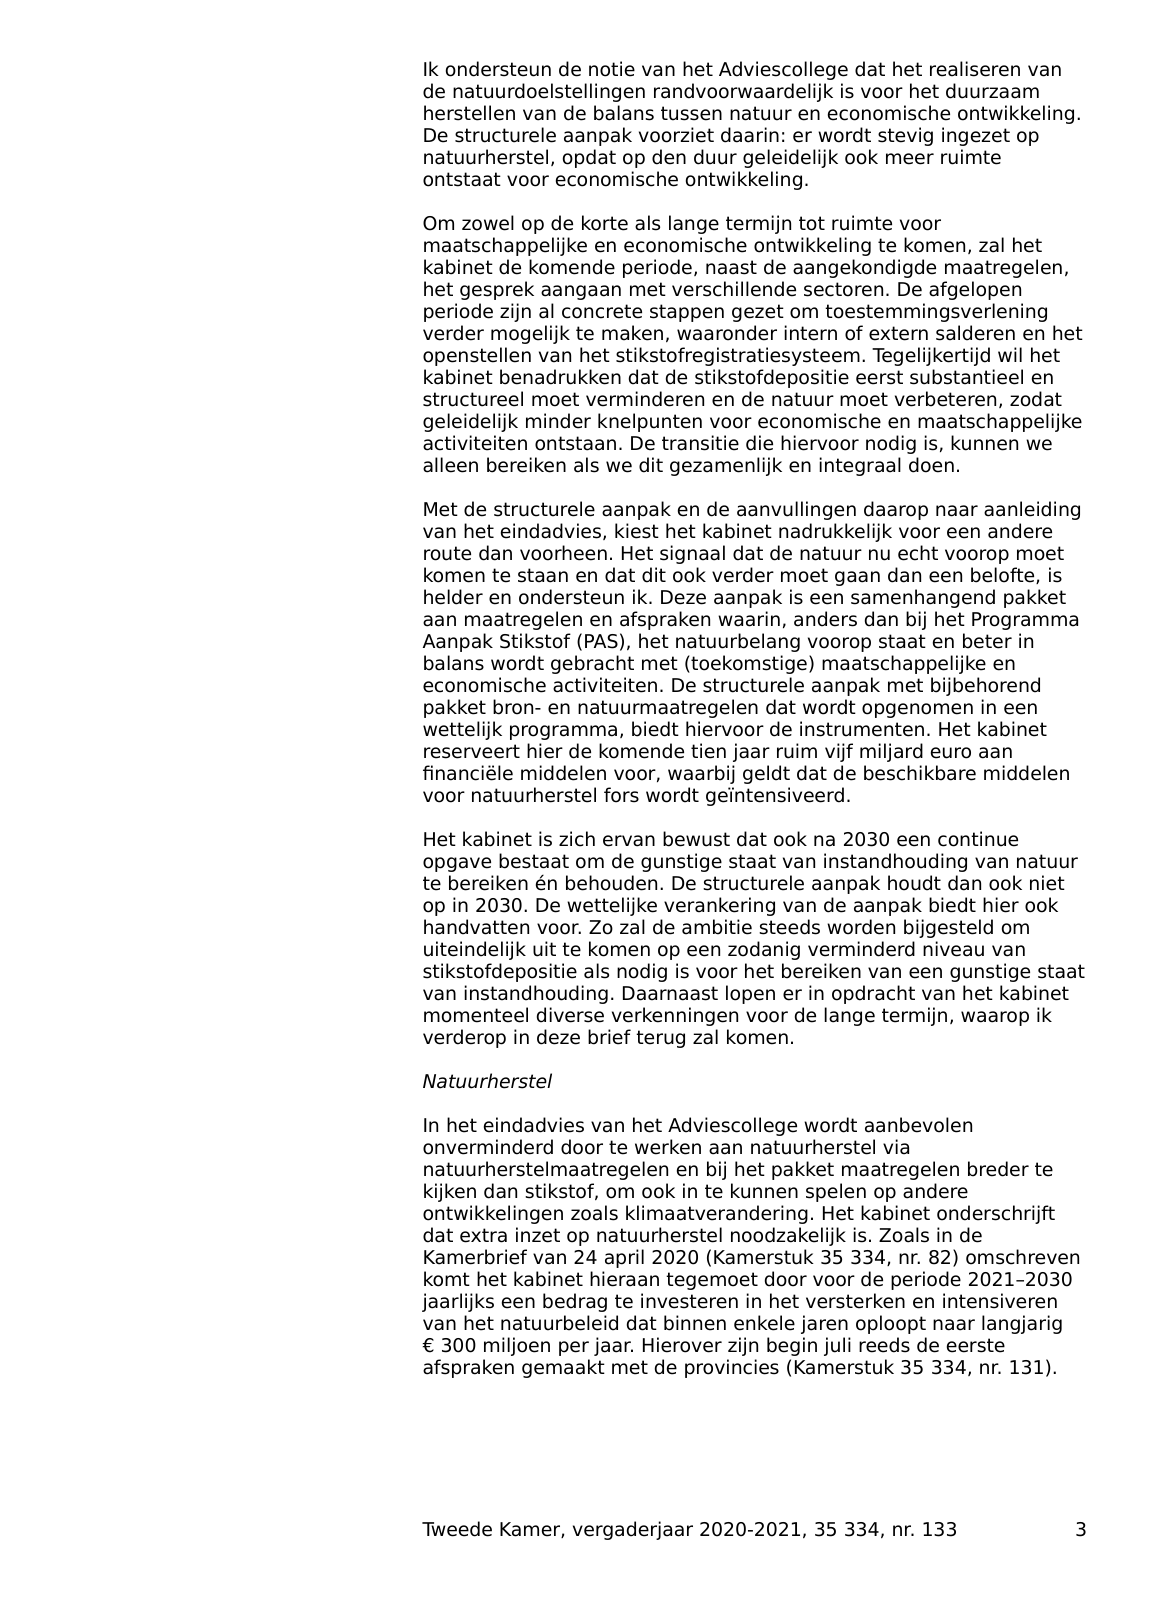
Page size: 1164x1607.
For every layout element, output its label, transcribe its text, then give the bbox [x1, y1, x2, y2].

text Ik ondersteun de notie van het Adviescollege dat het realiseren van de natuurdoelstellingen randvoorwaardelijk is voor het duurzaam herstellen van de balans tussen natuur en economische ontwikkeling. De structurele aanpak voorziet daarin: er wordt stevig ingezet op natuurherstel, opdat op den duur geleidelijk ook meer ruimte ontstaat voor economische ontwikkeling. [422, 59, 1087, 191]
text Om zowel op de korte als lange termijn tot ruimte voor maatschappelijke en economische ontwikkeling te komen, zal het kabinet de komende periode, naast de aangekondigde maatregelen, het gesprek aangaan met verschillende sectoren. De afgelopen periode zijn al concrete stappen gezet om toestemmingsverlening verder mogelijk te maken, waaronder intern of extern salderen en het openstellen van het stikstofregistratiesysteem. Tegelijkertijd wil het kabinet benadrukken dat de stikstofdepositie eerst substantieel en structureel moet verminderen en de natuur moet verbeteren, zodat geleidelijk minder knelpunten voor economische en maatschappelijke activiteiten ontstaan. De transitie die hiervoor nodig is, kunnen we alleen bereiken als we dit gezamenlijk en integraal doen. [422, 213, 1087, 477]
subtitle Natuurherstel [422, 1071, 1087, 1093]
text Het kabinet is zich ervan bewust dat ook na 2030 een continue opgave bestaat om de gunstige staat van instandhouding van natuur te bereiken én behouden. De structurele aanpak houdt dan ook niet op in 2030. De wettelijke verankering van de aanpak biedt hier ook handvatten voor. Zo zal de ambitie steeds worden bijgesteld om uiteindelijk uit te komen op een zodanig verminderd niveau van stikstofdepositie als nodig is voor het bereiken van een gunstige staat van instandhouding. Daarnaast lopen er in opdracht van het kabinet momenteel diverse verkenningen voor de lange termijn, waarop ik verderop in deze brief terug zal komen. [422, 829, 1087, 1049]
text Met de structurele aanpak en de aanvullingen daarop naar aanleiding van het eindadvies, kiest het kabinet nadrukkelijk voor een andere route dan voorheen. Het signaal dat de natuur nu echt voorop moet komen te staan en dat dit ook verder moet gaan dan een belofte, is helder en ondersteun ik. Deze aanpak is een samenhangend pakket aan maatregelen en afspraken waarin, anders dan bij het Programma Aanpak Stikstof (PAS), het natuurbelang voorop staat en beter in balans wordt gebracht met (toekomstige) maatschappelijke en economische activiteiten. De structurele aanpak met bijbehorend pakket bron- en natuurmaatregelen dat wordt opgenomen in een wettelijk programma, biedt hiervoor de instrumenten. Het kabinet reserveert hier de komende tien jaar ruim vijf miljard euro aan financiële middelen voor, waarbij geldt dat de beschikbare middelen voor natuurherstel fors wordt geïntensiveerd. [422, 499, 1087, 807]
text In het eindadvies van het Adviescollege wordt aanbevolen onverminderd door te werken aan natuurherstel via natuurherstelmaatregelen en bij het pakket maatregelen breder te kijken dan stikstof, om ook in te kunnen spelen op andere ontwikkelingen zoals klimaatverandering. Het kabinet onderschrijft dat extra inzet op natuurherstel noodzakelijk is. Zoals in de Kamerbrief van 24 april 2020 (Kamerstuk 35 334, nr. 82) omschreven komt het kabinet hieraan tegemoet door voor de periode 2021–2030 jaarlijks een bedrag te investeren in het versterken en intensiveren van het natuurbeleid dat binnen enkele jaren oploopt naar langjarig € 300 miljoen per jaar. Hierover zijn begin juli reeds de eerste afspraken gemaakt met de provincies (Kamerstuk 35 334, nr. 131). [422, 1115, 1087, 1379]
